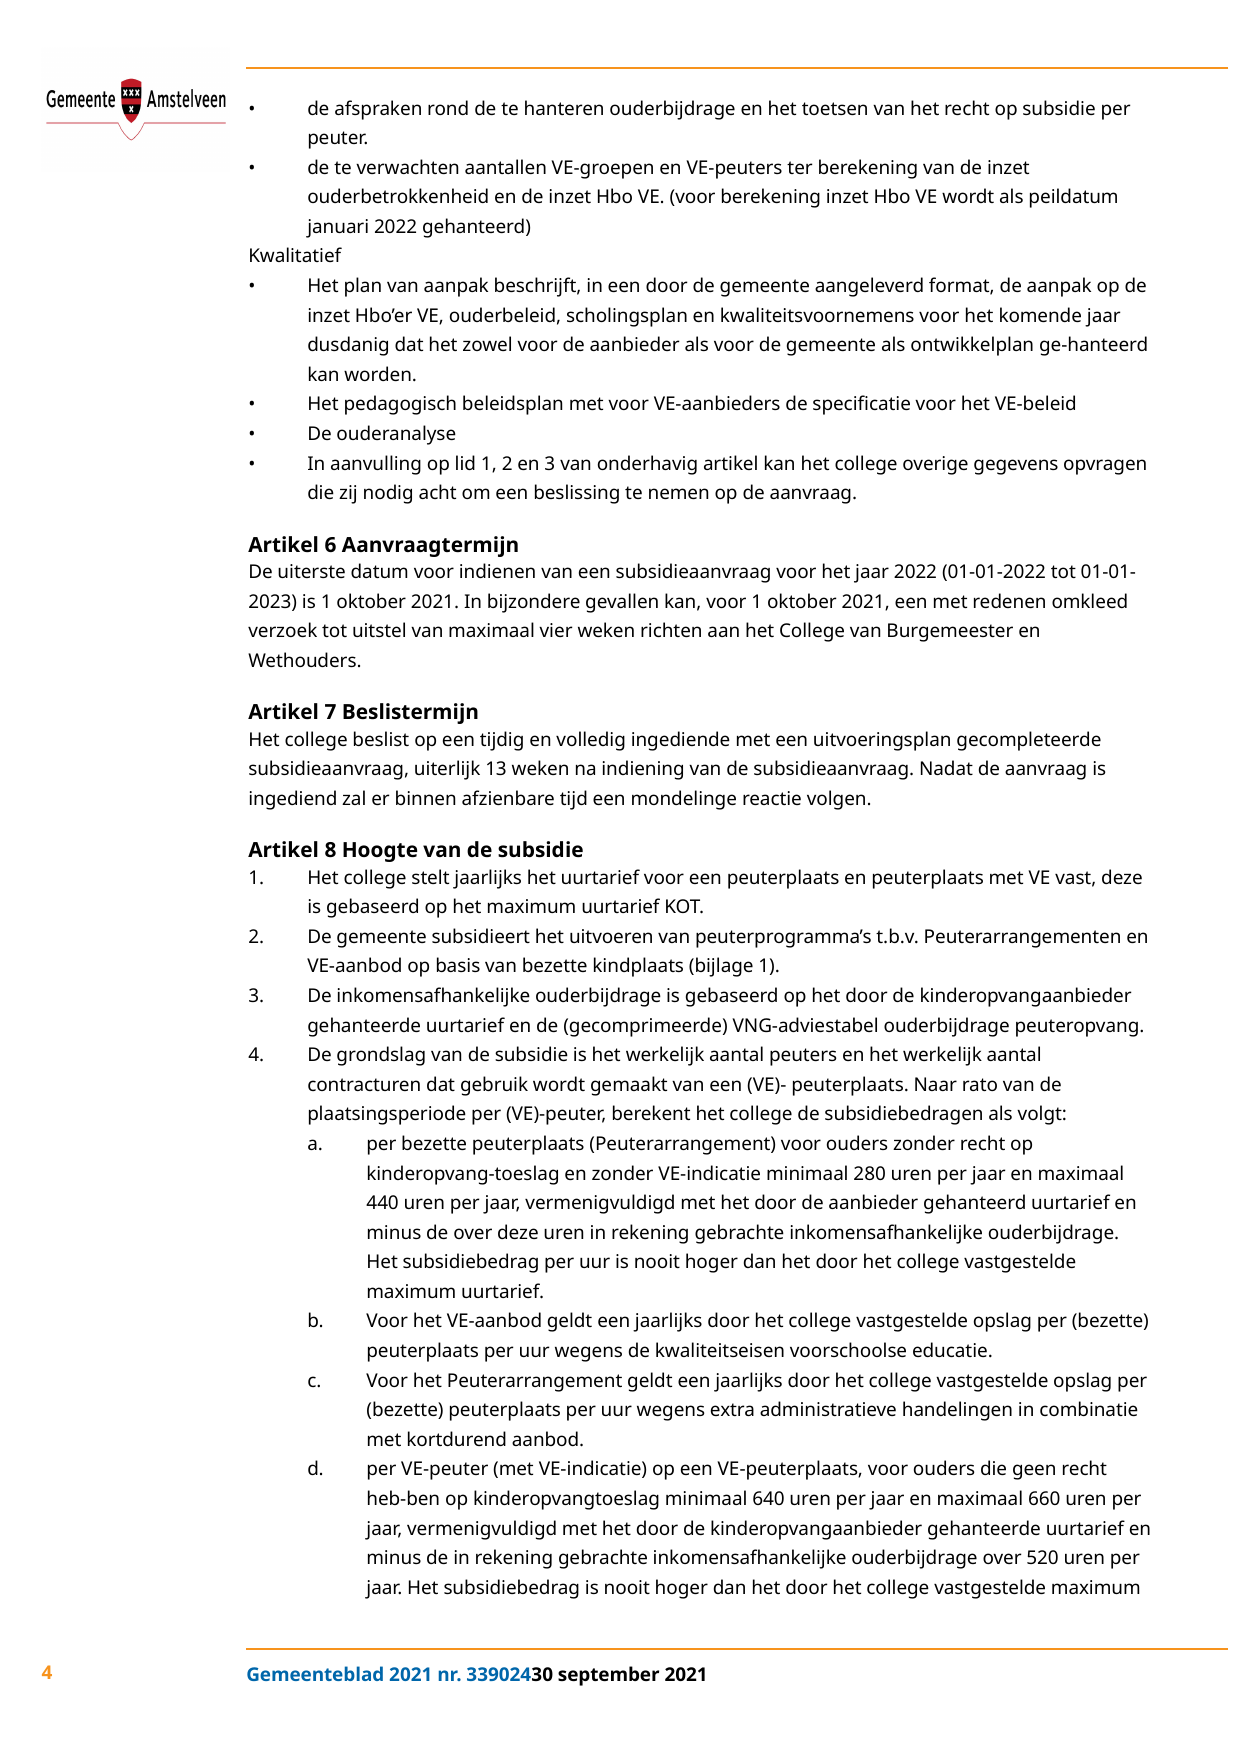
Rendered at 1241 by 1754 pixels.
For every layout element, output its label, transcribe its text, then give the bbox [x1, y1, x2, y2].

list per VE-peuter (met VE-indicatie) op een VE-peuterplaats, voor ouders die geen recht heb-ben op kinderopvangtoeslag minimaal 640 uren per jaar en maximaal 660 uren per jaar, vermenigvuldigd met het door de kinderopvangaanbieder gehanteerde uurtarief en minus de in rekening gebrachte inkomensafhankelijke ouderbijdrage over 520 uren per jaar. Het subsidiebedrag is nooit hoger dan het door het college vastgestelde maximum [307, 1456, 1152, 1599]
list Voor het Peuterarrangement geldt een jaarlijks door het college vastgestelde opslag per (bezette) peuterplaats per uur wegens extra administratieve handelingen in combinatie met kortdurend aanbod. [307, 1367, 1152, 1452]
list Het plan van aanpak beschrijft, in een door de gemeente aangeleverd format, de aanpak op de inzet Hbo’er VE, ouderbeleid, scholingsplan en kwaliteitsvoornemens voor het komende jaar dusdanig dat het zowel voor de aanbieder als voor de gemeente als ontwikkelplan ge-hanteerd kan worden. [248, 272, 1152, 387]
text Artikel 7 Beslistermijn [248, 697, 1152, 726]
list De inkomensafhankelijke ouderbijdrage is gebaseerd op het door de kinderopvangaanbieder gehanteerde uurtarief en de (gecomprimeerde) VNG-adviestabel ouderbijdrage peuteropvang. [248, 982, 1152, 1037]
list per bezette peuterplaats (Peuterarrangement) voor ouders zonder recht op kinderopvang-toeslag en zonder VE-indicatie minimaal 280 uren per jaar en maximaal 440 uren per jaar, vermenigvuldigd met het door de aanbieder gehanteerd uurtarief en minus de over deze uren in rekening gebrachte inkomensafhankelijke ouderbijdrage. Het subsidiebedrag per uur is nooit hoger dan het door het college vastgestelde maximum uurtarief. [307, 1130, 1152, 1304]
list de te verwachten aantallen VE-groepen en VE-peuters ter berekening van de inzet ouderbetrokkenheid en de inzet Hbo VE. (voor berekening inzet Hbo VE wordt als peildatum januari 2022 gehanteerd) [248, 154, 1152, 239]
list Het college stelt jaarlijks het uurtarief voor een peuterplaats en peuterplaats met VE vast, deze is gebaseerd op het maximum uurtarief KOT. [248, 864, 1152, 919]
text Kwalitatief [248, 243, 1152, 268]
text Artikel 6 Aanvraagtermijn [248, 530, 1152, 558]
text Artikel 8 Hoogte van de subsidie [248, 835, 1152, 864]
text De uiterste datum voor indienen van een subsidieaanvraag voor het jaar 2022 (01-01-2022 tot 01-01-2023) is 1 oktober 2021. In bijzondere gevallen kan, voor 1 oktober 2021, een met redenen omkleed verzoek tot uitstel van maximaal vier weken richten aan het College van Burgemeester en Wethouders. [248, 558, 1152, 673]
list In aanvulling op lid 1, 2 en 3 van onderhavig artikel kan het college overige gegevens opvragen die zij nodig acht om een beslissing te nemen op de aanvraag. [248, 450, 1152, 505]
text Het college beslist op een tijdig en volledig ingediende met een uitvoeringsplan gecompleteerde subsidieaanvraag, uiterlijk 13 weken na indiening van de subsidieaanvraag. Nadat de aanvraag is ingediend zal er binnen afzienbare tijd een mondelinge reactie volgen. [248, 726, 1152, 811]
picture [41, 47, 231, 172]
list de afspraken rond de te hanteren ouderbijdrage en het toetsen van het recht op subsidie per peuter. [248, 95, 1152, 150]
list De gemeente subsidieert het uitvoeren van peuterprogramma’s t.b.v. Peuterarrangementen en VE-aanbod op basis van bezette kindplaats (bijlage 1). [248, 923, 1152, 978]
list Het pedagogisch beleidsplan met voor VE-aanbieders de specificatie voor het VE-beleid [248, 391, 1152, 416]
list De grondslag van de subsidie is het werkelijk aantal peuters en het werkelijk aantal contracturen dat gebruik wordt gemaakt van een (VE)- peuterplaats. Naar rato van de plaatsingsperiode per (VE)-peuter, berekent het college de subsidiebedragen als volgt: [248, 1041, 1152, 1126]
list Voor het VE-aanbod geldt een jaarlijks door het college vastgestelde opslag per (bezette) peuterplaats per uur wegens de kwaliteitseisen voorschoolse educatie. [307, 1308, 1152, 1363]
list De ouderanalyse [248, 420, 1152, 446]
